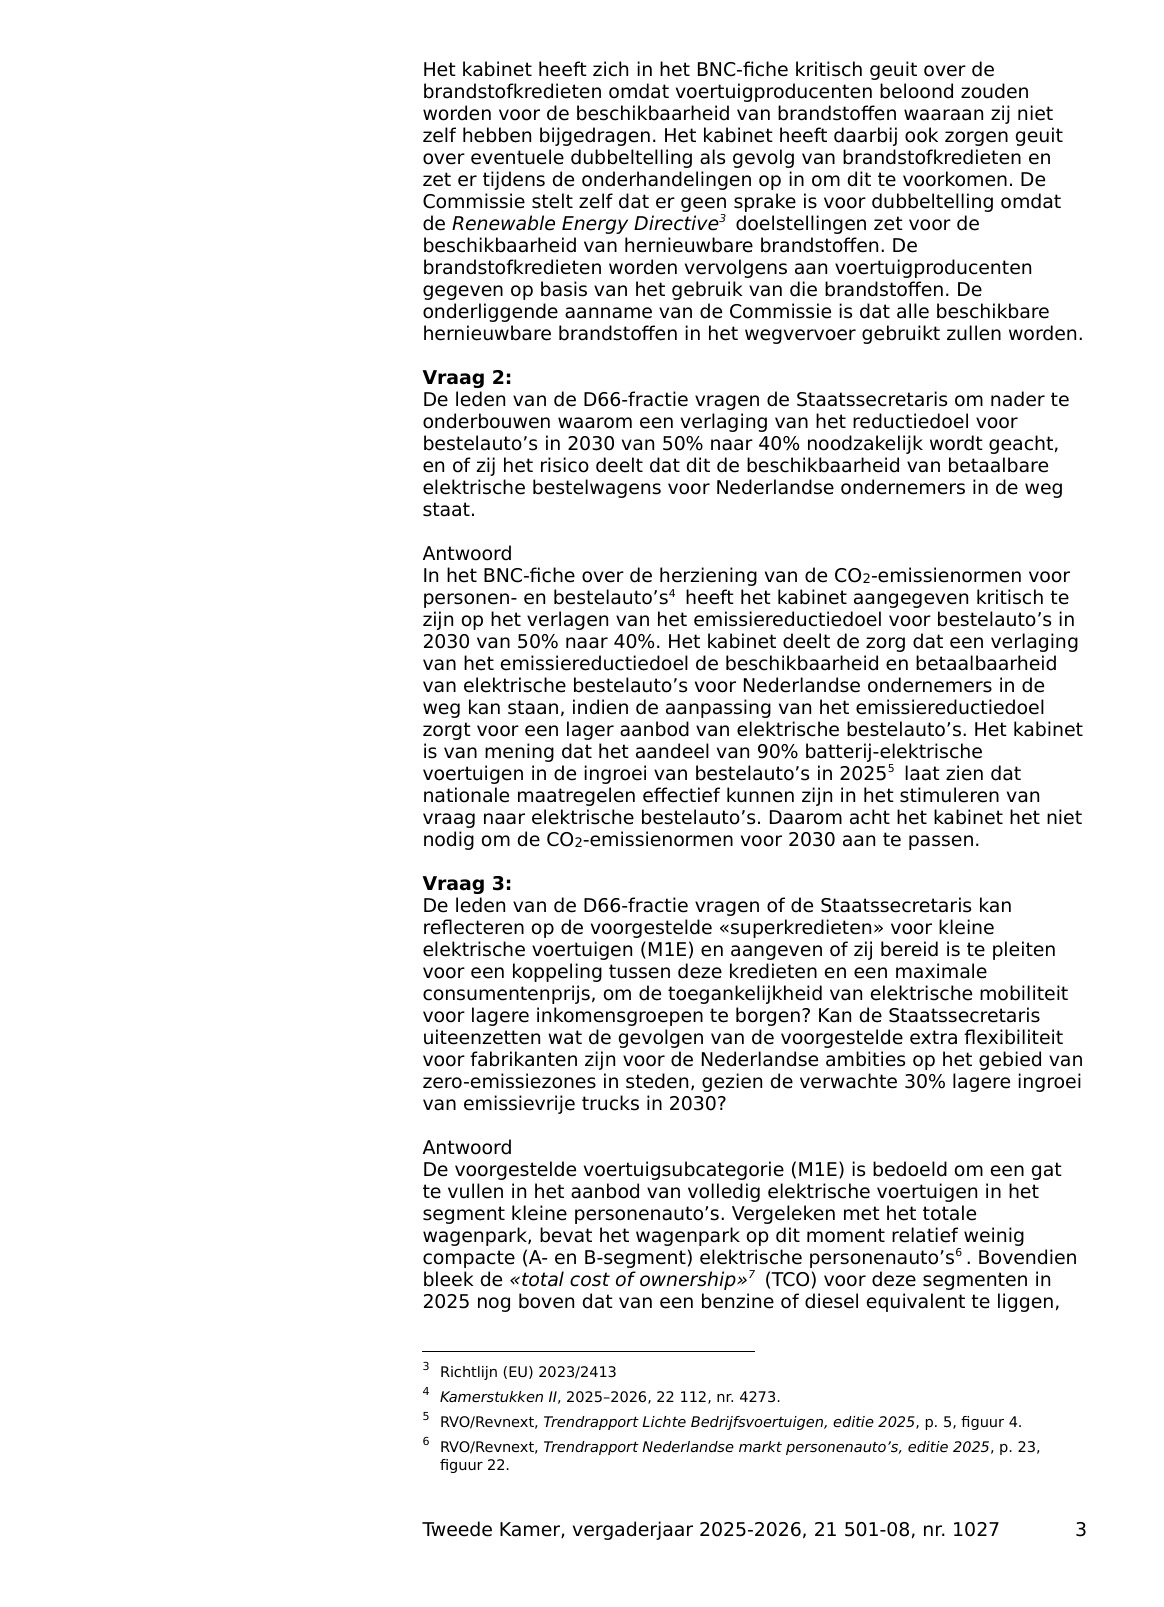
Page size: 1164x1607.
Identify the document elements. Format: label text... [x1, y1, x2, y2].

text Vraag 3: [422, 873, 1087, 895]
text RVO/Revnext, Trendrapport Nederlandse markt personenauto’s, editie 2025, p. 23, figuur 22. [422, 1435, 1087, 1474]
text Antwoord [422, 1137, 1087, 1159]
text Richtlijn (EU) 2023/2413 [422, 1360, 1087, 1382]
text De leden van de D66-fractie vragen de Staatssecretaris om nader te onderbouwen waarom een verlaging van het reductiedoel voor bestelauto’s in 2030 van 50% naar 40% noodzakelijk wordt geacht, en of zij het risico deelt dat dit de beschikbaarheid van betaalbare elektrische bestelwagens voor Nederlandse ondernemers in de weg staat. [422, 389, 1087, 521]
text De leden van de D66-fractie vragen of de Staatssecretaris kan reflecteren op de voorgestelde «superkredieten» voor kleine elektrische voertuigen (M1E) en aangeven of zij bereid is te pleiten voor een koppeling tussen deze kredieten en een maximale consumentenprijs, om de toegankelijkheid van elektrische mobiliteit voor lagere inkomensgroepen te borgen? Kan de Staatssecretaris uiteenzetten wat de gevolgen van de voorgestelde extra flexibiliteit voor fabrikanten zijn voor de Nederlandse ambities op het gebied van zero-emissiezones in steden, gezien de verwachte 30% lagere ingroei van emissievrije trucks in 2030? [422, 895, 1087, 1115]
text Vraag 2: [422, 367, 1087, 389]
text Antwoord [422, 543, 1087, 565]
text De voorgestelde voertuigsubcategorie (M1E) is bedoeld om een gat te vullen in het aanbod van volledig elektrische voertuigen in het segment kleine personenauto’s. Vergeleken met het totale wagenpark, bevat het wagenpark op dit moment relatief weinig compacte (A- en B-segment) elektrische personenauto’s. Bovendien bleek de «total cost of ownership» (TCO) voor deze segmenten in 2025 nog boven dat van een benzine of diesel equivalent te liggen, [422, 1159, 1087, 1313]
text Kamerstukken II, 2025–2026, 22 112, nr. 4273. [422, 1385, 1087, 1407]
text RVO/Revnext, Trendrapport Lichte Bedrijfsvoertuigen, editie 2025, p. 5, figuur 4. [422, 1410, 1087, 1432]
text In het BNC-fiche over de herziening van de CO2-emissienormen voor personen- en bestelauto’s heeft het kabinet aangegeven kritisch te zijn op het verlagen van het emissiereductiedoel voor bestelauto’s in 2030 van 50% naar 40%. Het kabinet deelt de zorg dat een verlaging van het emissiereductiedoel de beschikbaarheid en betaalbaarheid van elektrische bestelauto’s voor Nederlandse ondernemers in de weg kan staan, indien de aanpassing van het emissiereductiedoel zorgt voor een lager aanbod van elektrische bestelauto’s. Het kabinet is van mening dat het aandeel van 90% batterij-elektrische voertuigen in de ingroei van bestelauto’s in 2025 laat zien dat nationale maatregelen effectief kunnen zijn in het stimuleren van vraag naar elektrische bestelauto’s. Daarom acht het kabinet het niet nodig om de CO2-emissienormen voor 2030 aan te passen. [422, 565, 1087, 851]
text Het kabinet heeft zich in het BNC-fiche kritisch geuit over de brandstofkredieten omdat voertuigproducenten beloond zouden worden voor de beschikbaarheid van brandstoffen waaraan zij niet zelf hebben bijgedragen. Het kabinet heeft daarbij ook zorgen geuit over eventuele dubbeltelling als gevolg van brandstofkredieten en zet er tijdens de onderhandelingen op in om dit te voorkomen. De Commissie stelt zelf dat er geen sprake is voor dubbeltelling omdat de Renewable Energy Directive doelstellingen zet voor de beschikbaarheid van hernieuwbare brandstoffen. De brandstofkredieten worden vervolgens aan voertuigproducenten gegeven op basis van het gebruik van die brandstoffen. De onderliggende aanname van de Commissie is dat alle beschikbare hernieuwbare brandstoffen in het wegvervoer gebruikt zullen worden. [422, 59, 1087, 345]
